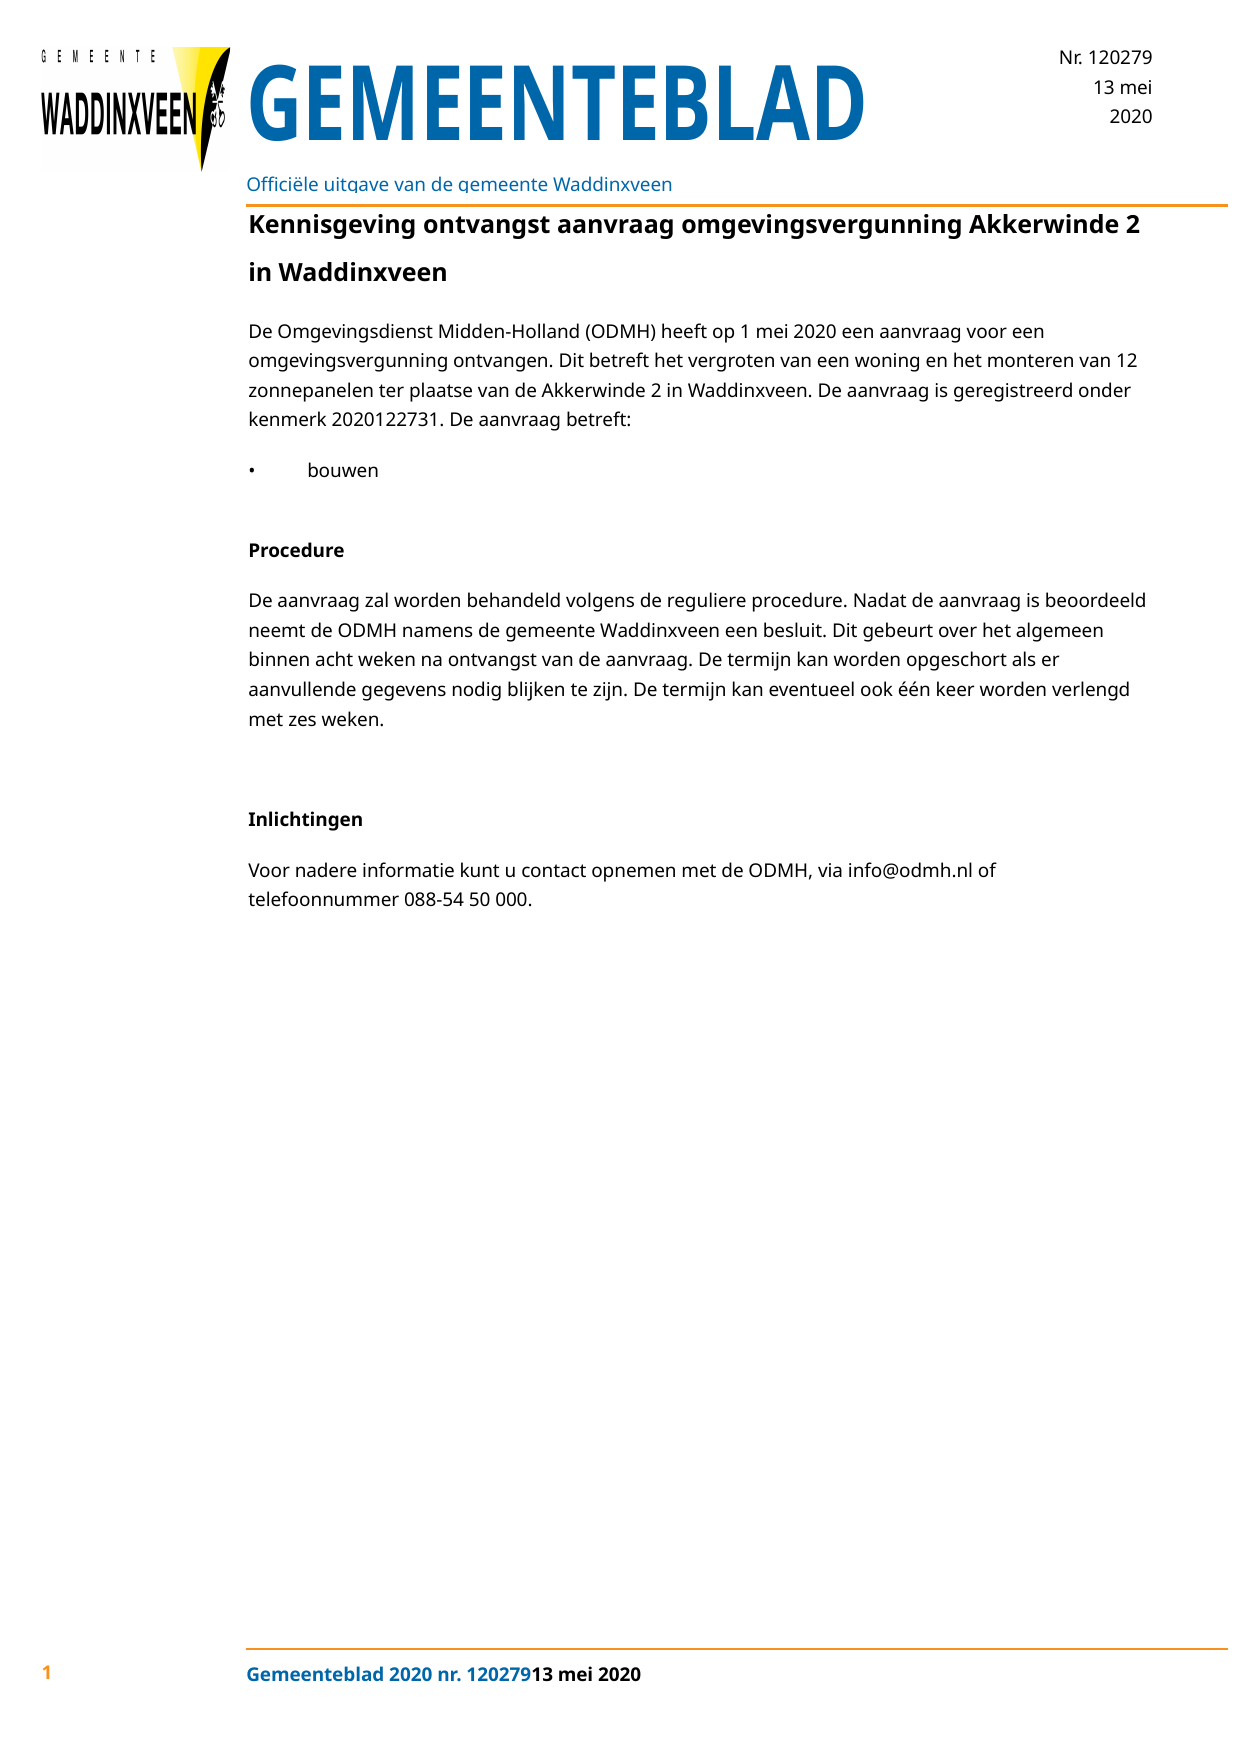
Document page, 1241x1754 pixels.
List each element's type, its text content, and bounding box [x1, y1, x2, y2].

text Voor nadere informatie kunt u contact opnemen met de ODMH, via info@odmh.nl of telefoonnummer 088-54 50 000. [248, 857, 1152, 912]
text Procedure [248, 537, 1152, 563]
picture [41, 47, 231, 172]
text De aanvraag zal worden behandeld volgens de reguliere procedure. Nadat de aanvraag is beoordeeld neemt de ODMH namens de gemeente Waddinxveen een besluit. Dit gebeurt over het algemeen binnen acht weken na ontvangst van de aanvraag. De termijn kan worden opgeschort als er aanvullende gegevens nodig blijken te zijn. De termijn kan eventueel ook één keer worden verlengd met zes weken. [248, 587, 1152, 732]
text Kennisgeving ontvangst aanvraag omgevingsvergunning Akkerwinde 2 in Waddinxveen [248, 207, 1152, 288]
text De Omgevingsdienst Midden-Holland (ODMH) heeft op 1 mei 2020 een aanvraag voor een omgevingsvergunning ontvangen. Dit betreft het vergroten van een woning en het monteren van 12 zonnepanelen ter plaatse van de Akkerwinde 2 in Waddinxveen. De aanvraag is geregistreerd onder kenmerk 2020122731. De aanvraag betreft: [248, 318, 1152, 432]
text Inlichtingen [248, 807, 1152, 832]
list bouwen [248, 457, 1152, 483]
